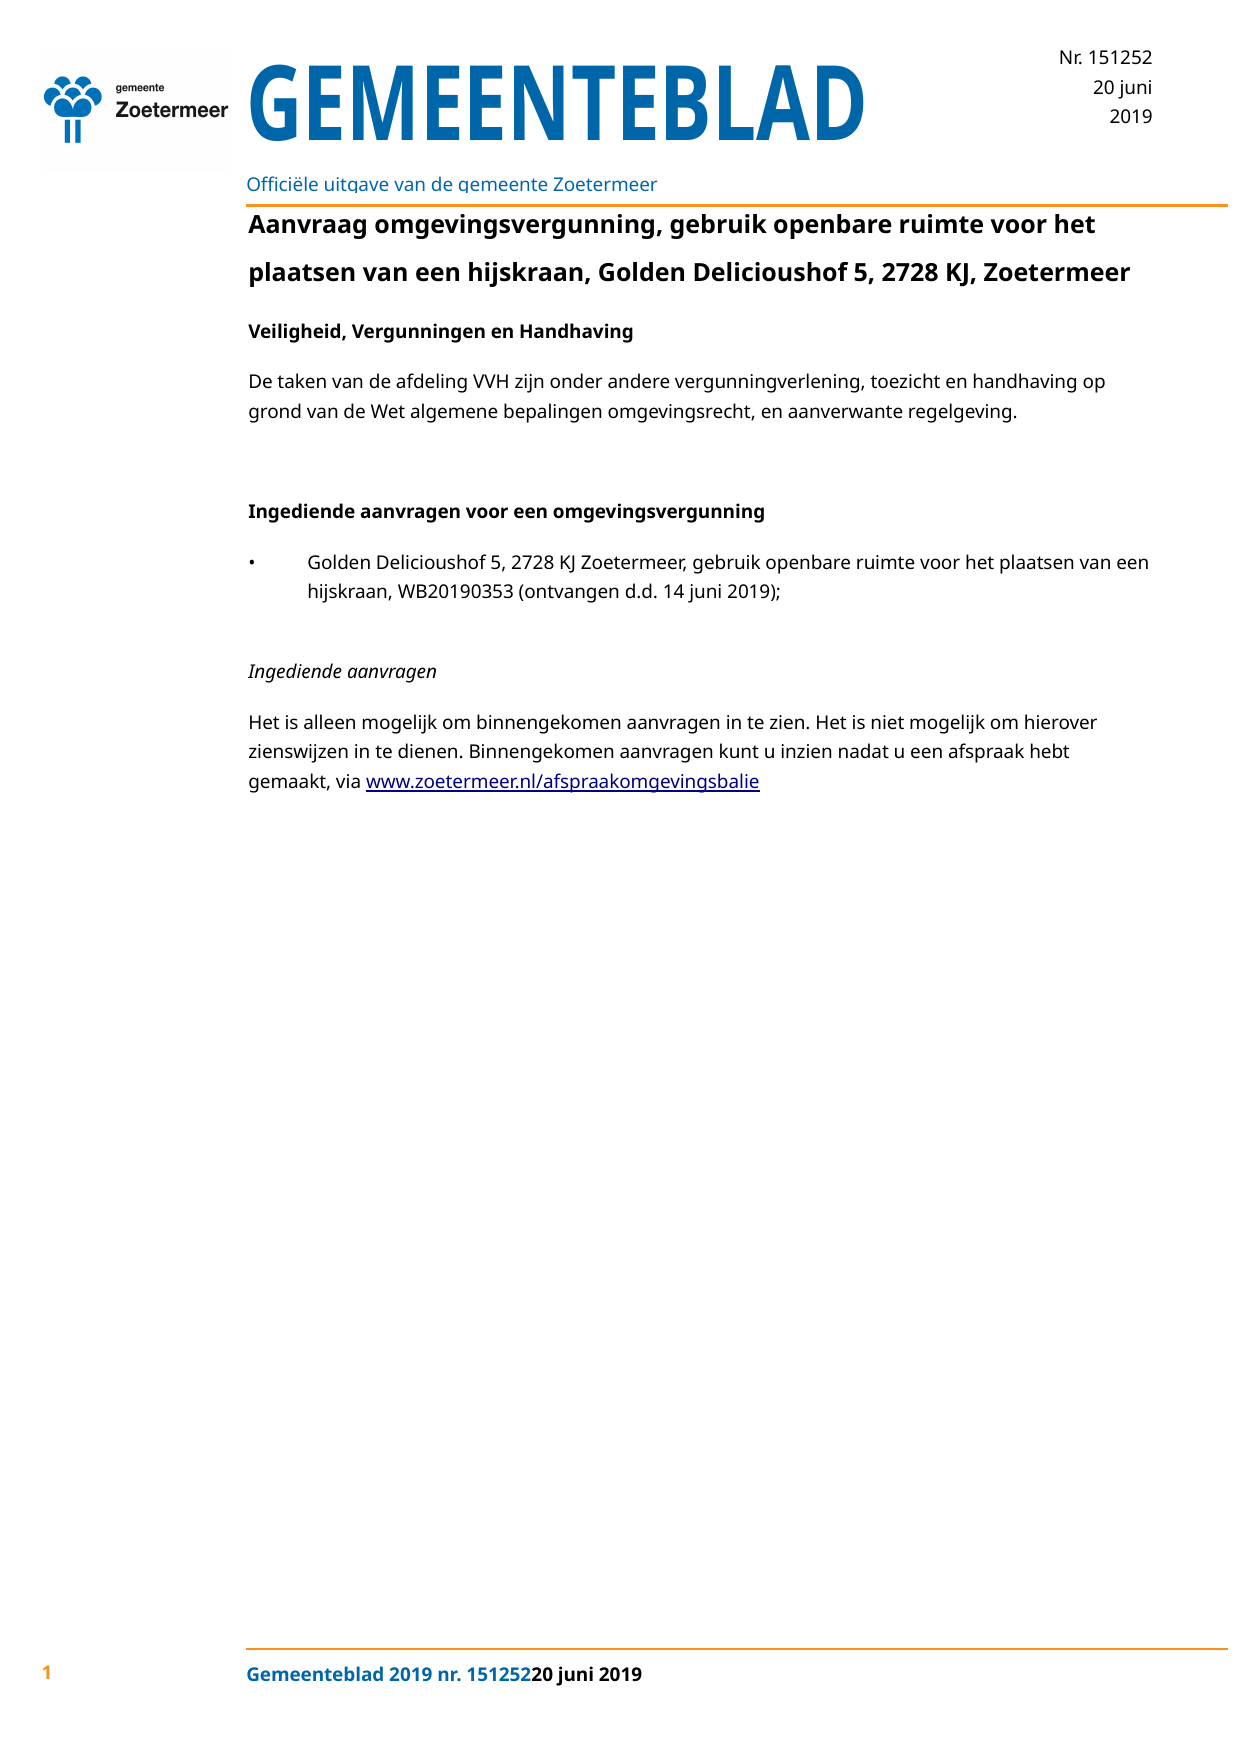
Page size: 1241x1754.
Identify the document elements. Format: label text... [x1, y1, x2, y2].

text Het is alleen mogelijk om binnengekomen aanvragen in te zien. Het is niet mogelijk om hierover zienswijzen in te dienen. Binnengekomen aanvragen kunt u inzien nadat u een afspraak hebt gemaakt, via www.zoetermeer.nl/afspraakomgevingsbalie [248, 709, 1152, 794]
text Veiligheid, Vergunningen en Handhaving [248, 318, 1152, 344]
text Aanvraag omgevingsvergunning, gebruik openbare ruimte voor het plaatsen van een hijskraan, Golden Delicioushof 5, 2728 KJ, Zoetermeer [248, 207, 1152, 288]
text Ingediende aanvragen [248, 659, 1152, 684]
picture [41, 47, 231, 172]
text De taken van de afdeling VVH zijn onder andere vergunningverlening, toezicht en handhaving op grond van de Wet algemene bepalingen omgevingsrecht, en aanverwante regelgeving. [248, 368, 1152, 424]
text Ingediende aanvragen voor een omgevingsvergunning [248, 499, 1152, 524]
list Golden Delicioushof 5, 2728 KJ Zoetermeer, gebruik openbare ruimte voor het plaatsen van een hijskraan, WB20190353 (ontvangen d.d. 14 juni 2019); [248, 549, 1152, 604]
